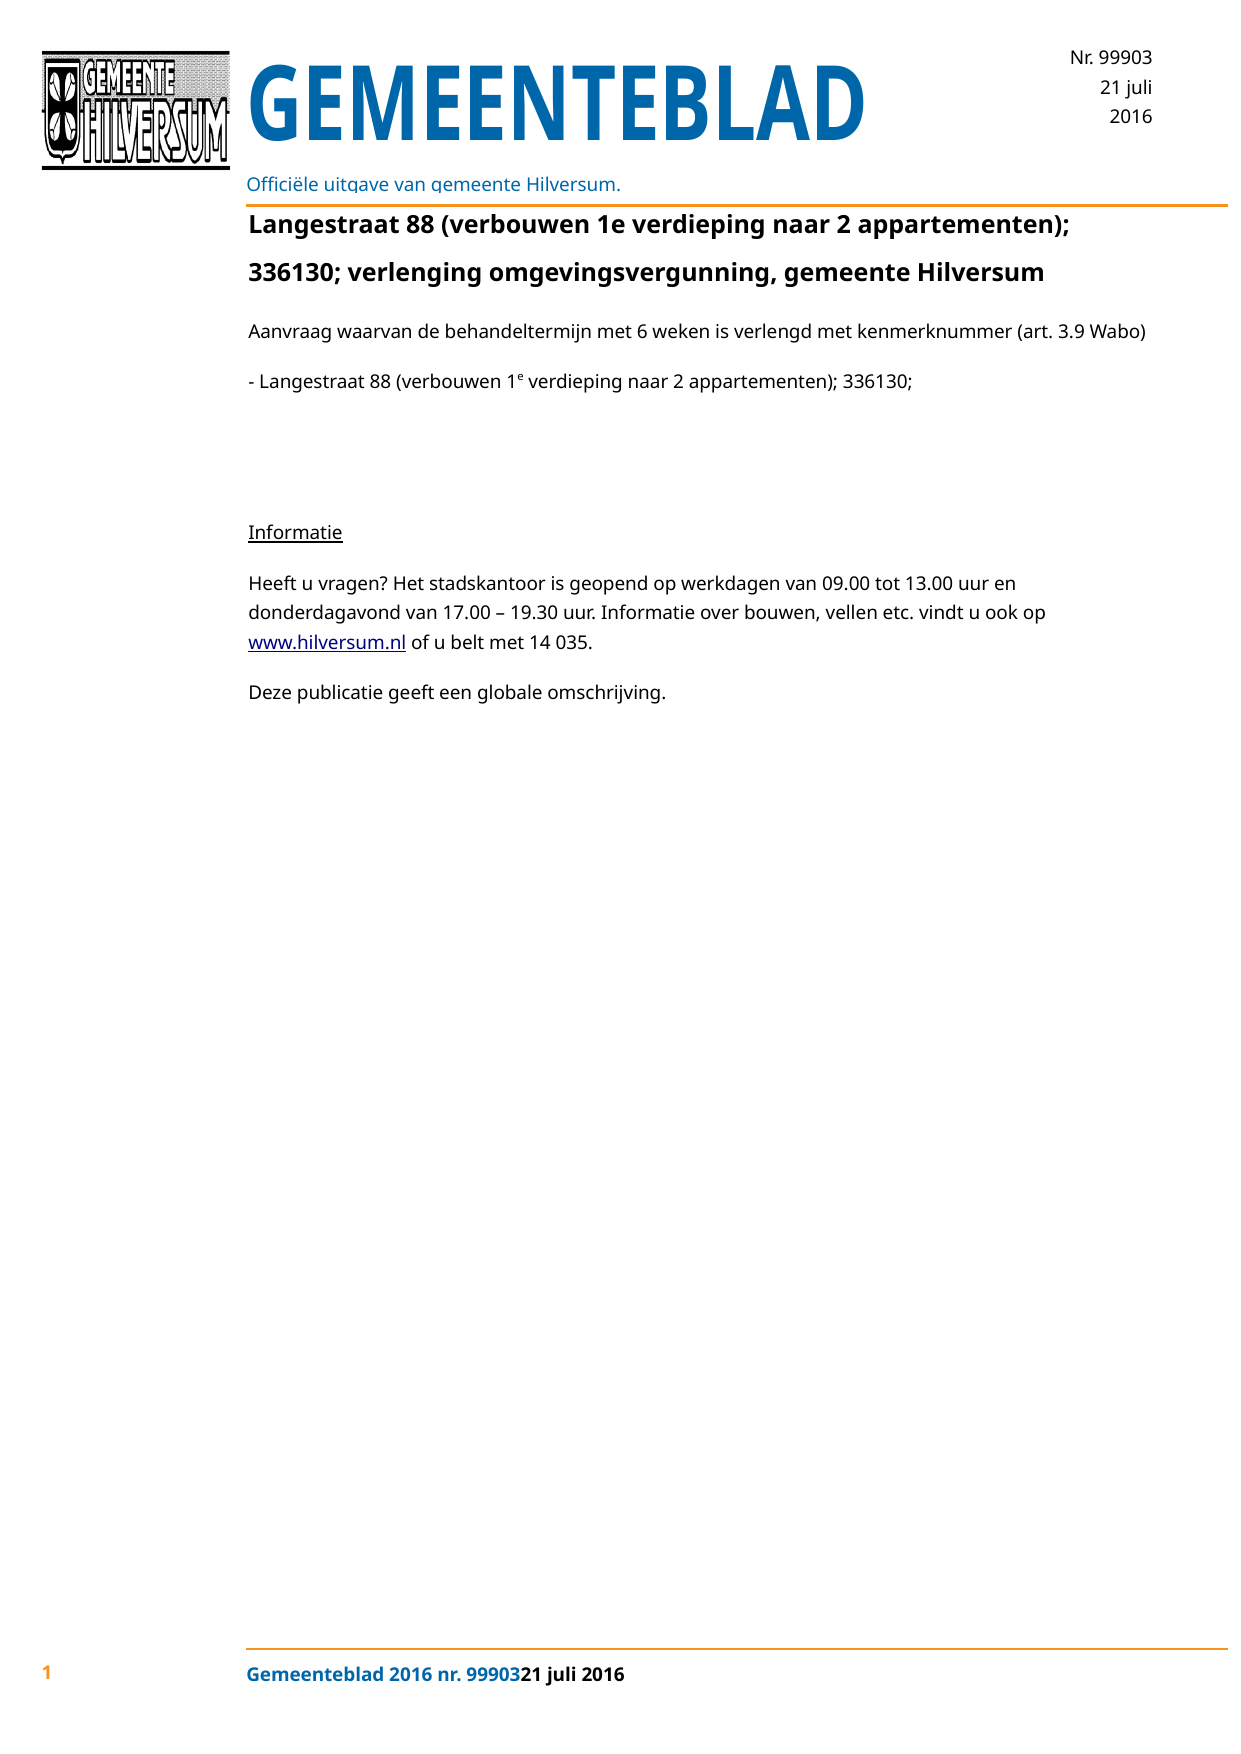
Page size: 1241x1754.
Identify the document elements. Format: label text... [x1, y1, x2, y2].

text Deze publicatie geeft een globale omschrijving. [248, 679, 1152, 705]
text Langestraat 88 (verbouwen 1e verdieping naar 2 appartementen); 336130; verlenging omgevingsvergunning, gemeente Hilversum [248, 207, 1152, 288]
text Informatie [248, 519, 1152, 545]
text Aanvraag waarvan de behandeltermijn met 6 weken is verlengd met kenmerknummer (art. 3.9 Wabo) [248, 318, 1152, 344]
text Heeft u vragen? Het stadskantoor is geopend op werkdagen van 09.00 tot 13.00 uur en donderdagavond van 17.00 – 19.30 uur. Informatie over bouwen, vellen etc. vindt u ook op www.hilversum.nl of u belt met 14 035. [248, 570, 1152, 655]
picture [41, 47, 231, 172]
text - Langestraat 88 (verbouwen 1e verdieping naar 2 appartementen); 336130; [248, 368, 1152, 394]
